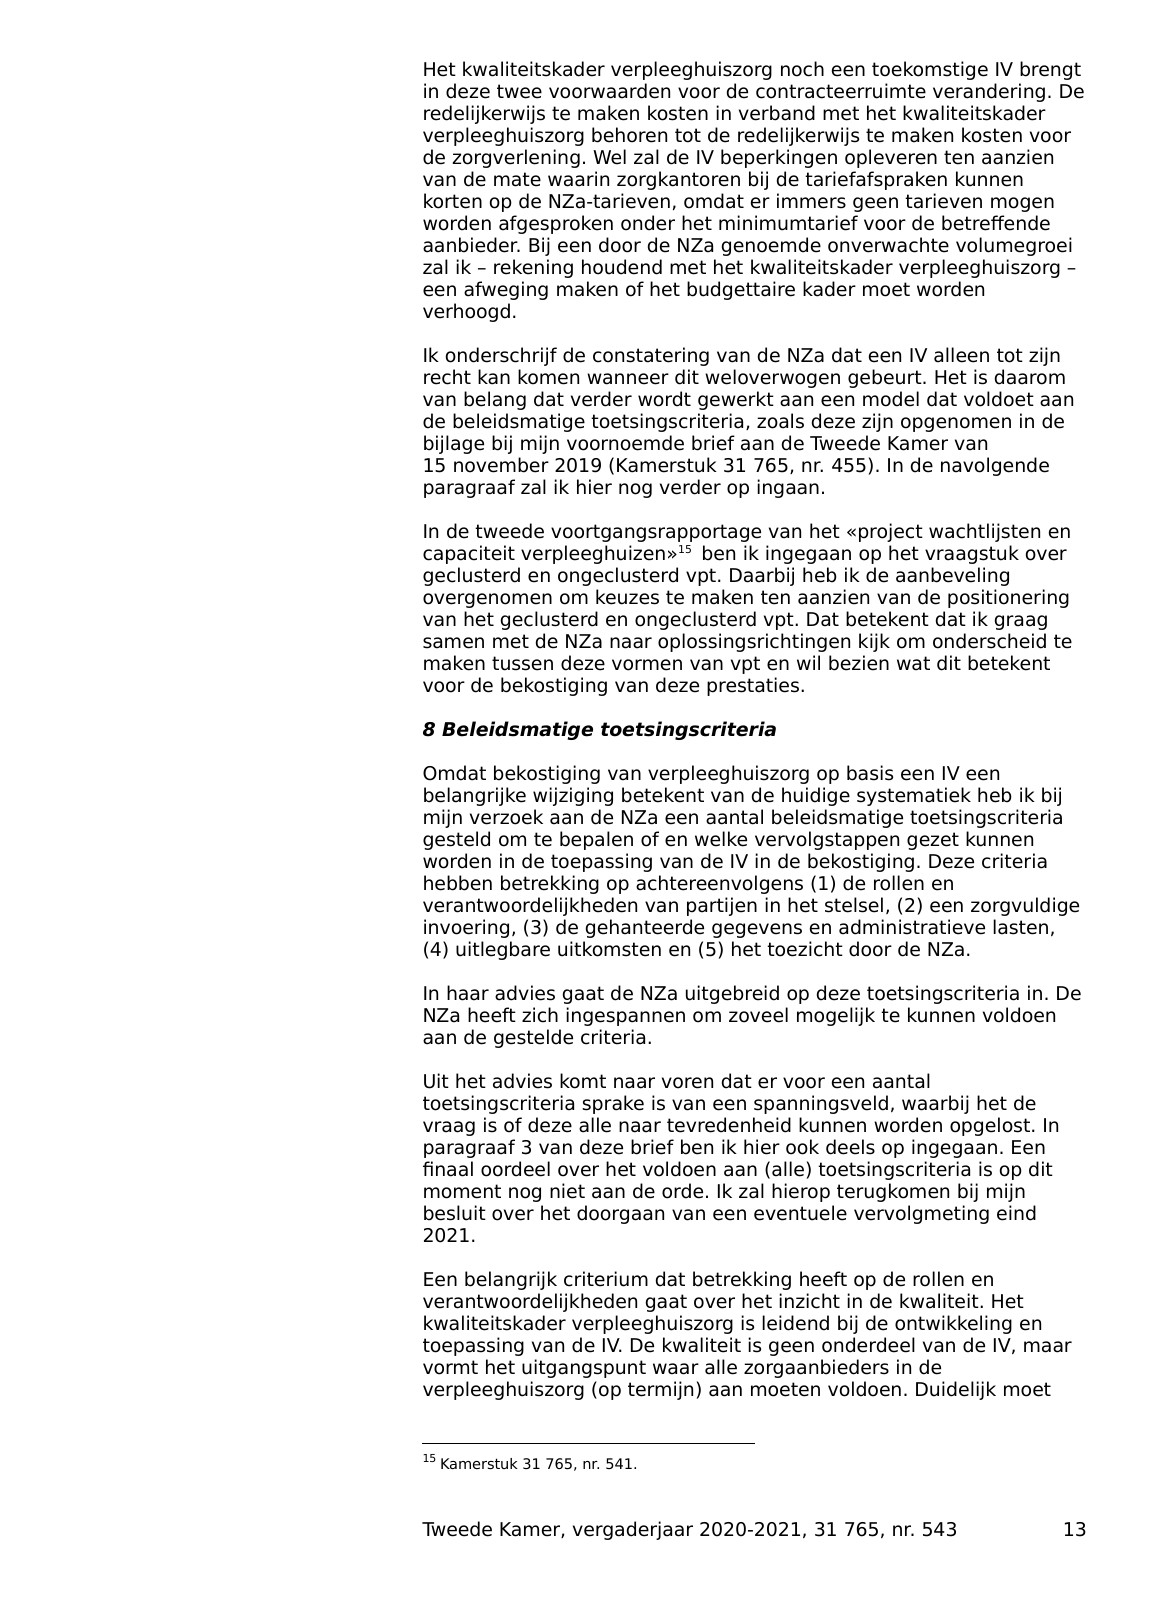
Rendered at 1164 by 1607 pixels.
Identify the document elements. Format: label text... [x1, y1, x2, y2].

text Uit het advies komt naar voren dat er voor een aantal toetsingscriteria sprake is van een spanningsveld, waarbij het de vraag is of deze alle naar tevredenheid kunnen worden opgelost. In paragraaf 3 van deze brief ben ik hier ook deels op ingegaan. Een finaal oordeel over het voldoen aan (alle) toetsingscriteria is op dit moment nog niet aan de orde. Ik zal hierop terugkomen bij mijn besluit over het doorgaan van een eventuele vervolgmeting eind 2021. [422, 1071, 1087, 1247]
text Omdat bekostiging van verpleeghuiszorg op basis een IV een belangrijke wijziging betekent van de huidige systematiek heb ik bij mijn verzoek aan de NZa een aantal beleidsmatige toetsingscriteria gesteld om te bepalen of en welke vervolgstappen gezet kunnen worden in de toepassing van de IV in de bekostiging. Deze criteria hebben betrekking op achtereenvolgens (1) de rollen en verantwoordelijkheden van partijen in het stelsel, (2) een zorgvuldige invoering, (3) de gehanteerde gegevens en administratieve lasten, (4) uitlegbare uitkomsten en (5) het toezicht door de NZa. [422, 763, 1087, 961]
text Kamerstuk 31 765, nr. 541. [422, 1452, 1087, 1474]
text In de tweede voortgangsrapportage van het «project wachtlijsten en capaciteit verpleeghuizen» ben ik ingegaan op het vraagstuk over geclusterd en ongeclusterd vpt. Daarbij heb ik de aanbeveling overgenomen om keuzes te maken ten aanzien van de positionering van het geclusterd en ongeclusterd vpt. Dat betekent dat ik graag samen met de NZa naar oplossingsrichtingen kijk om onderscheid te maken tussen deze vormen van vpt en wil bezien wat dit betekent voor de bekostiging van deze prestaties. [422, 521, 1087, 697]
text Ik onderschrijf de constatering van de NZa dat een IV alleen tot zijn recht kan komen wanneer dit weloverwogen gebeurt. Het is daarom van belang dat verder wordt gewerkt aan een model dat voldoet aan de beleidsmatige toetsingscriteria, zoals deze zijn opgenomen in de bijlage bij mijn voornoemde brief aan de Tweede Kamer van 15 november 2019 (Kamerstuk 31 765, nr. 455). In de navolgende paragraaf zal ik hier nog verder op ingaan. [422, 345, 1087, 499]
text In haar advies gaat de NZa uitgebreid op deze toetsingscriteria in. De NZa heeft zich ingespannen om zoveel mogelijk te kunnen voldoen aan de gestelde criteria. [422, 983, 1087, 1049]
text Een belangrijk criterium dat betrekking heeft op de rollen en verantwoordelijkheden gaat over het inzicht in de kwaliteit. Het kwaliteitskader verpleeghuiszorg is leidend bij de ontwikkeling en toepassing van de IV. De kwaliteit is geen onderdeel van de IV, maar vormt het uitgangspunt waar alle zorgaanbieders in de verpleeghuiszorg (op termijn) aan moeten voldoen. Duidelijk moet [422, 1269, 1087, 1401]
text Het kwaliteitskader verpleeghuiszorg noch een toekomstige IV brengt in deze twee voorwaarden voor de contracteerruimte verandering. De redelijkerwijs te maken kosten in verband met het kwaliteitskader verpleeghuiszorg behoren tot de redelijkerwijs te maken kosten voor de zorgverlening. Wel zal de IV beperkingen opleveren ten aanzien van de mate waarin zorgkantoren bij de tariefafspraken kunnen korten op de NZa-tarieven, omdat er immers geen tarieven mogen worden afgesproken onder het minimumtarief voor de betreffende aanbieder. Bij een door de NZa genoemde onverwachte volumegroei zal ik – rekening houdend met het kwaliteitskader verpleeghuiszorg – een afweging maken of het budgettaire kader moet worden verhoogd. [422, 59, 1087, 323]
subtitle 8 Beleidsmatige toetsingscriteria [422, 719, 1087, 741]
